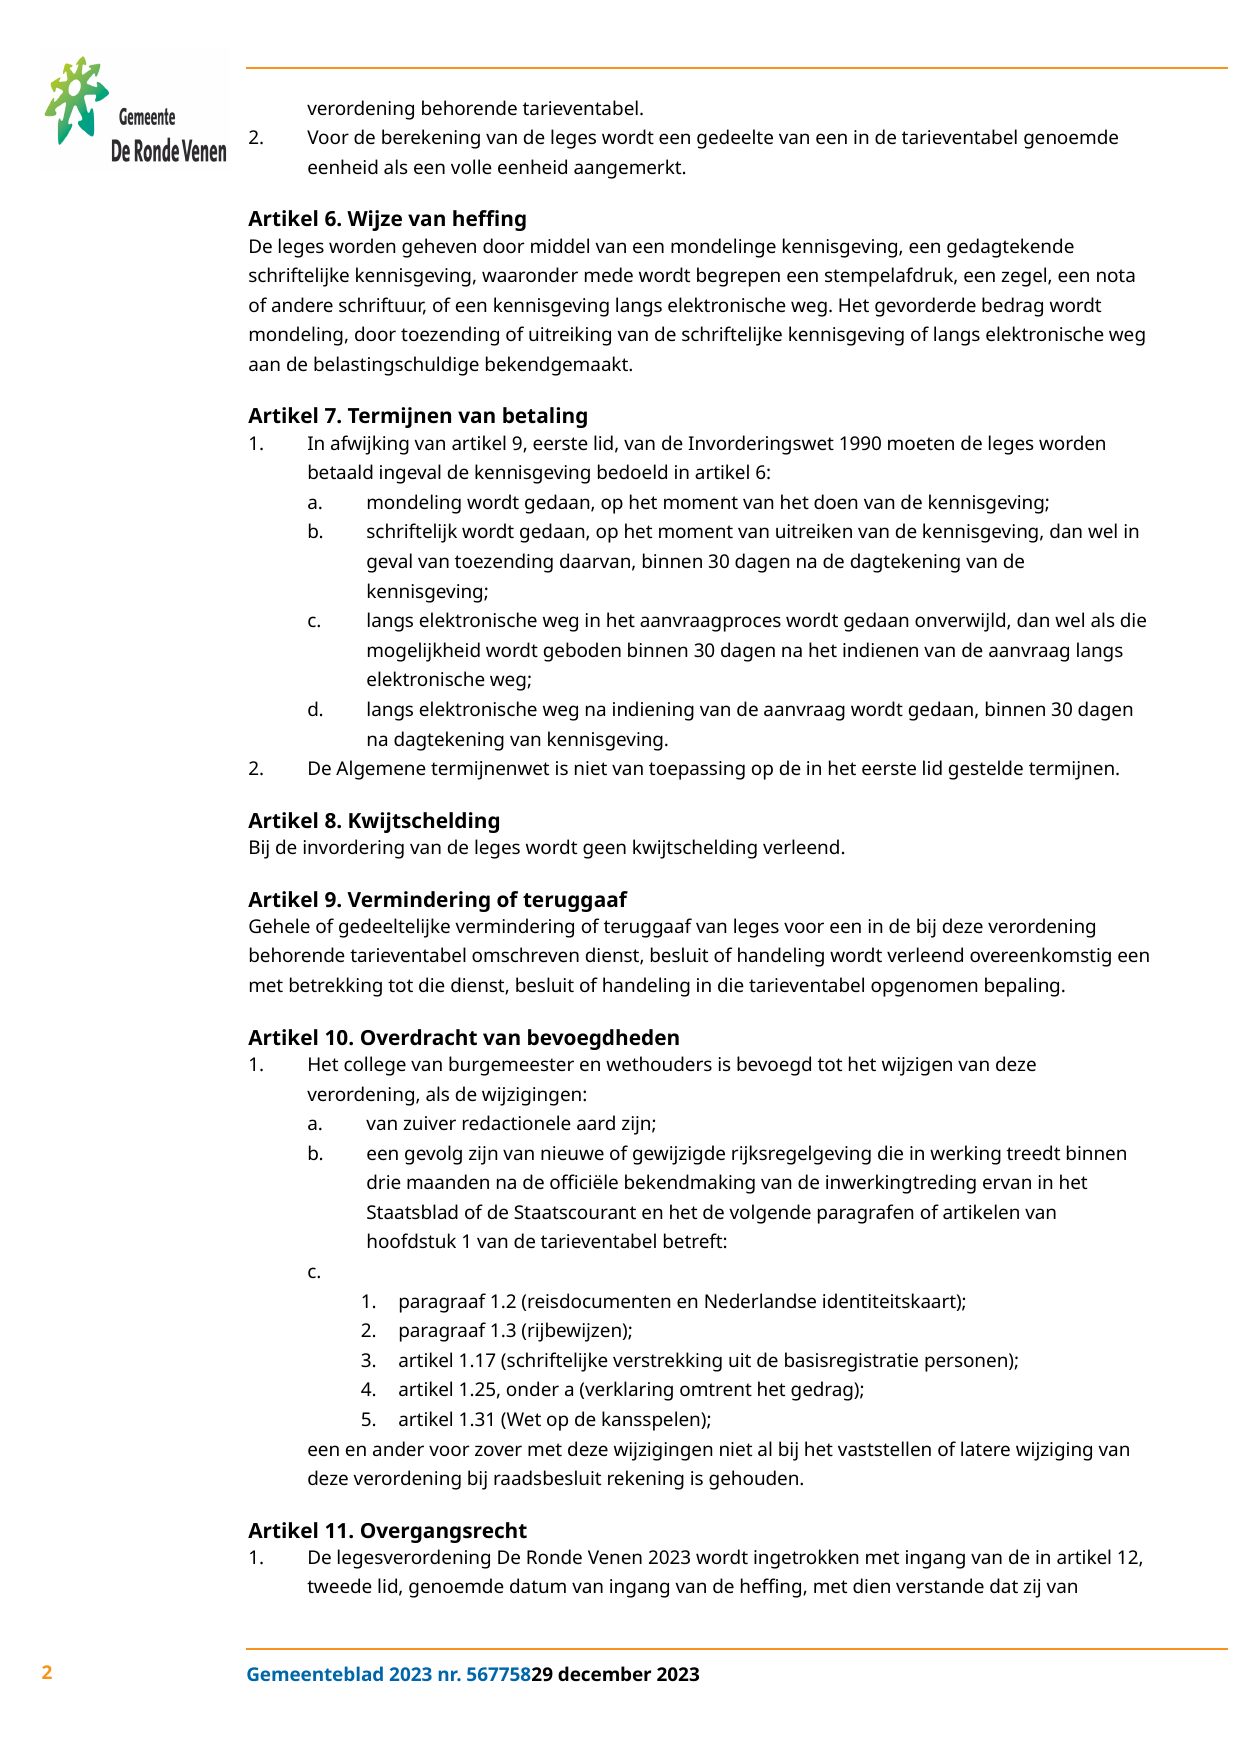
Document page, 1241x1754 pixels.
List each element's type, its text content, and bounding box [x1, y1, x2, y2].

text Artikel 10. Overdracht van bevoegdheden [248, 1023, 1152, 1051]
list De Algemene termijnenwet is niet van toepassing op de in het eerste lid gestelde termijnen. [248, 755, 1152, 781]
list De legesverordening De Ronde Venen 2023 wordt ingetrokken met ingang van de in artikel 12, tweede lid, genoemde datum van ingang van de heffing, met dien verstande dat zij van [248, 1544, 1152, 1599]
list een gevolg zijn van nieuwe of gewijzigde rijksregelgeving die in werking treedt binnen drie maanden na de officiële bekendmaking van de inwerkingtreding ervan in het Staatsblad of de Staatscourant en het de volgende paragrafen of artikelen van hoofdstuk 1 van de tarieventabel betreft: [307, 1140, 1152, 1254]
text Artikel 6. Wijze van heffing [248, 204, 1152, 233]
list Het college van burgemeester en wethouders is bevoegd tot het wijzigen van deze verordening, als de wijzigingen: [248, 1051, 1152, 1106]
text Artikel 7. Termijnen van betaling [248, 402, 1152, 430]
list schriftelijk wordt gedaan, op het moment van uitreiken van de kennisgeving, dan wel in geval van toezending daarvan, binnen 30 dagen na de dagtekening van de kennisgeving; [307, 519, 1152, 604]
list van zuiver redactionele aard zijn; [307, 1110, 1152, 1136]
text Artikel 9. Vermindering of teruggaaf [248, 885, 1152, 913]
list artikel 1.25, onder a (verklaring omtrent het gedrag); [361, 1377, 1152, 1402]
list paragraaf 1.3 (rijbewijzen); [361, 1317, 1152, 1343]
text Artikel 8. Kwijtschelding [248, 806, 1152, 834]
list mondeling wordt gedaan, op het moment van het doen van de kennisgeving; [307, 489, 1152, 515]
list In afwijking van artikel 9, eerste lid, van de Invorderingswet 1990 moeten de leges worden betaald ingeval de kennisgeving bedoeld in artikel 6: [248, 430, 1152, 485]
list artikel 1.31 (Wet op de kansspelen); [361, 1406, 1152, 1432]
list artikel 1.17 (schriftelijke verstrekking uit de basisregistratie personen); [361, 1347, 1152, 1373]
list een en ander voor zover met deze wijzigingen niet al bij het vaststellen of latere wijziging van deze verordening bij raadsbesluit rekening is gehouden. [248, 1436, 1152, 1491]
text De leges worden geheven door middel van een mondelinge kennisgeving, een gedagtekende schriftelijke kennisgeving, waaronder mede wordt begrepen een stempelafdruk, een zegel, een nota of andere schriftuur, of een kennisgeving langs elektronische weg. Het gevorderde bedrag wordt mondeling, door toezending of uitreiking van de schriftelijke kennisgeving of langs elektronische weg aan de belastingschuldige bekendgemaakt. [248, 233, 1152, 377]
list langs elektronische weg in het aanvraagproces wordt gedaan onverwijld, dan wel als die mogelijkheid wordt geboden binnen 30 dagen na het indienen van de aanvraag langs elektronische weg; [307, 607, 1152, 692]
list verordening behorende tarieventabel. [248, 95, 1152, 121]
text Gehele of gedeeltelijke vermindering of teruggaaf van leges voor een in de bij deze verordening behorende tarieventabel omschreven dienst, besluit of handeling wordt verleend overeenkomstig een met betrekking tot die dienst, besluit of handeling in die tarieventabel opgenomen bepaling. [248, 913, 1152, 998]
list Voor de berekening van de leges wordt een gedeelte van een in de tarieventabel genoemde eenheid als een volle eenheid aangemerkt. [248, 124, 1152, 180]
picture [41, 47, 231, 172]
list langs elektronische weg na indiening van de aanvraag wordt gedaan, binnen 30 dagen na dagtekening van kennisgeving. [307, 696, 1152, 752]
text Bij de invordering van de leges wordt geen kwijtschelding verleend. [248, 834, 1152, 860]
list paragraaf 1.2 (reisdocumenten en Nederlandse identiteitskaart); [361, 1288, 1152, 1313]
text Artikel 11. Overgangsrecht [248, 1516, 1152, 1544]
